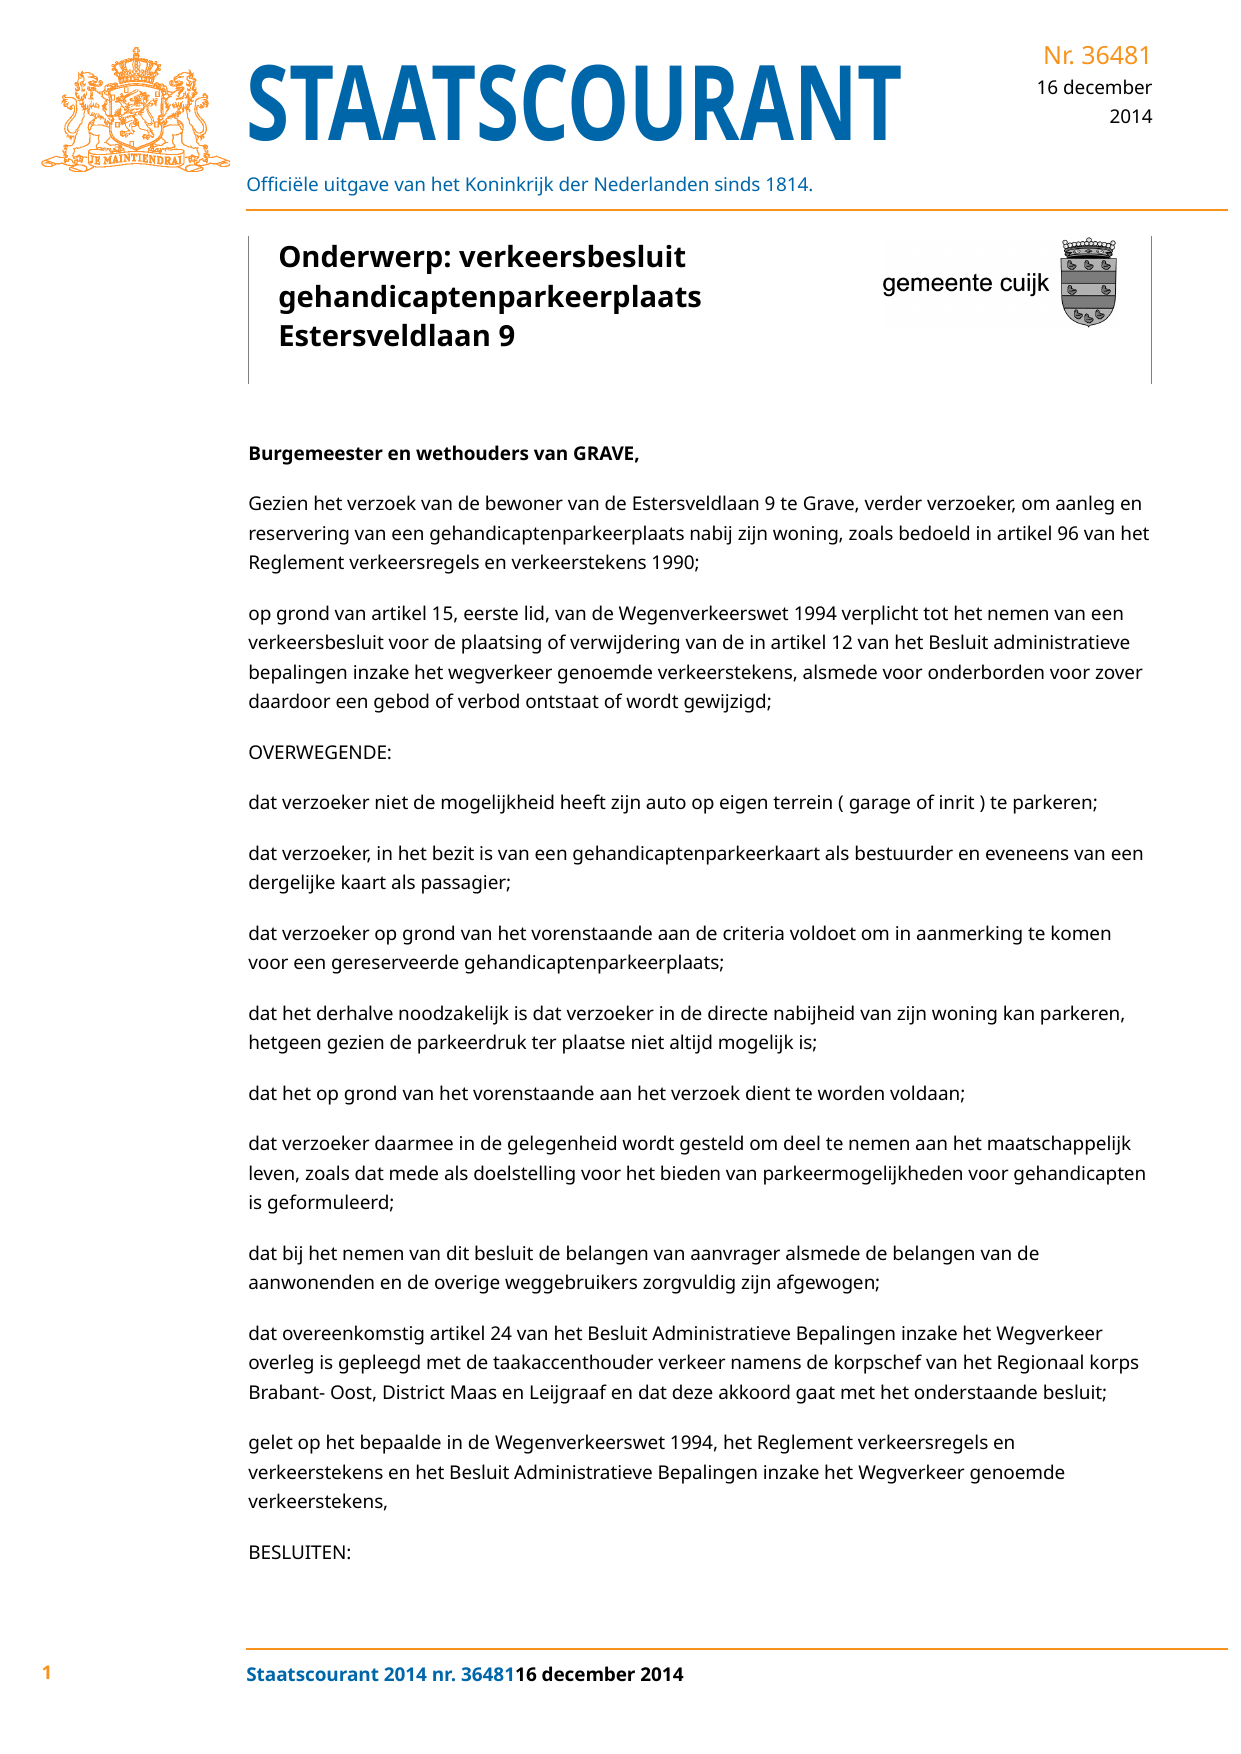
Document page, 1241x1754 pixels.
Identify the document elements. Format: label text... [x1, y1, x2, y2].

text OVERWEGENDE: [248, 739, 1152, 764]
text BESLUITEN: [248, 1539, 1152, 1564]
picture [41, 47, 231, 172]
text dat verzoeker niet de mogelijkheid heeft zijn auto op eigen terrein ( garage of inrit ) te parkeren; [248, 789, 1152, 815]
table_header Onderwerp: verkeersbesluit gehandicaptenparkeerplaats Estersveldlaan 9 [249, 236, 850, 384]
text dat overeenkomstig artikel 24 van het Besluit Administratieve Bepalingen inzake het Wegverkeer overleg is gepleegd met de taakaccenthouder verkeer namens de korpschef van het Regionaal korps Brabant- Oost, District Maas en Leijgraaf en dat deze akkoord gaat met het onderstaande besluit; [248, 1320, 1152, 1404]
text dat verzoeker, in het bezit is van een gehandicaptenparkeerkaart als bestuurder en eveneens van een dergelijke kaart als passagier; [248, 840, 1152, 895]
text dat verzoeker daarmee in de gelegenheid wordt gesteld om deel te nemen aan het maatschappelijk leven, zoals dat mede als doelstelling voor het bieden van parkeermogelijkheden voor gehandicapten is geformuleerd; [248, 1130, 1152, 1215]
picture [882, 236, 1119, 328]
table_header [850, 236, 1151, 384]
text Gezien het verzoek van de bewoner van de Estersveldlaan 9 te Grave, verder verzoeker, om aanleg en reservering van een gehandicaptenparkeerplaats nabij zijn woning, zoals bedoeld in artikel 96 van het Reglement verkeersregels en verkeerstekens 1990; [248, 490, 1152, 575]
text dat het op grond van het vorenstaande aan het verzoek dient te worden voldaan; [248, 1080, 1152, 1105]
text dat verzoeker op grond van het vorenstaande aan de criteria voldoet om in aanmerking te komen voor een gereserveerde gehandicaptenparkeerplaats; [248, 920, 1152, 975]
text gelet op het bepaalde in de Wegenverkeerswet 1994, het Reglement verkeersregels en verkeerstekens en het Besluit Administratieve Bepalingen inzake het Wegverkeer genoemde verkeerstekens, [248, 1429, 1152, 1514]
text dat bij het nemen van dit besluit de belangen van aanvrager alsmede de belangen van de aanwonenden en de overige weggebruikers zorgvuldig zijn afgewogen; [248, 1240, 1152, 1295]
text Burgemeester en wethouders van GRAVE, [248, 440, 1152, 465]
text op grond van artikel 15, eerste lid, van de Wegenverkeerswet 1994 verplicht tot het nemen van een verkeersbesluit voor de plaatsing of verwijdering van de in artikel 12 van het Besluit administratieve bepalingen inzake het wegverkeer genoemde verkeerstekens, alsmede voor onderborden voor zover daardoor een gebod of verbod ontstaat of wordt gewijzigd; [248, 600, 1152, 714]
text dat het derhalve noodzakelijk is dat verzoeker in de directe nabijheid van zijn woning kan parkeren, hetgeen gezien de parkeerdruk ter plaatse niet altijd mogelijk is; [248, 1000, 1152, 1055]
